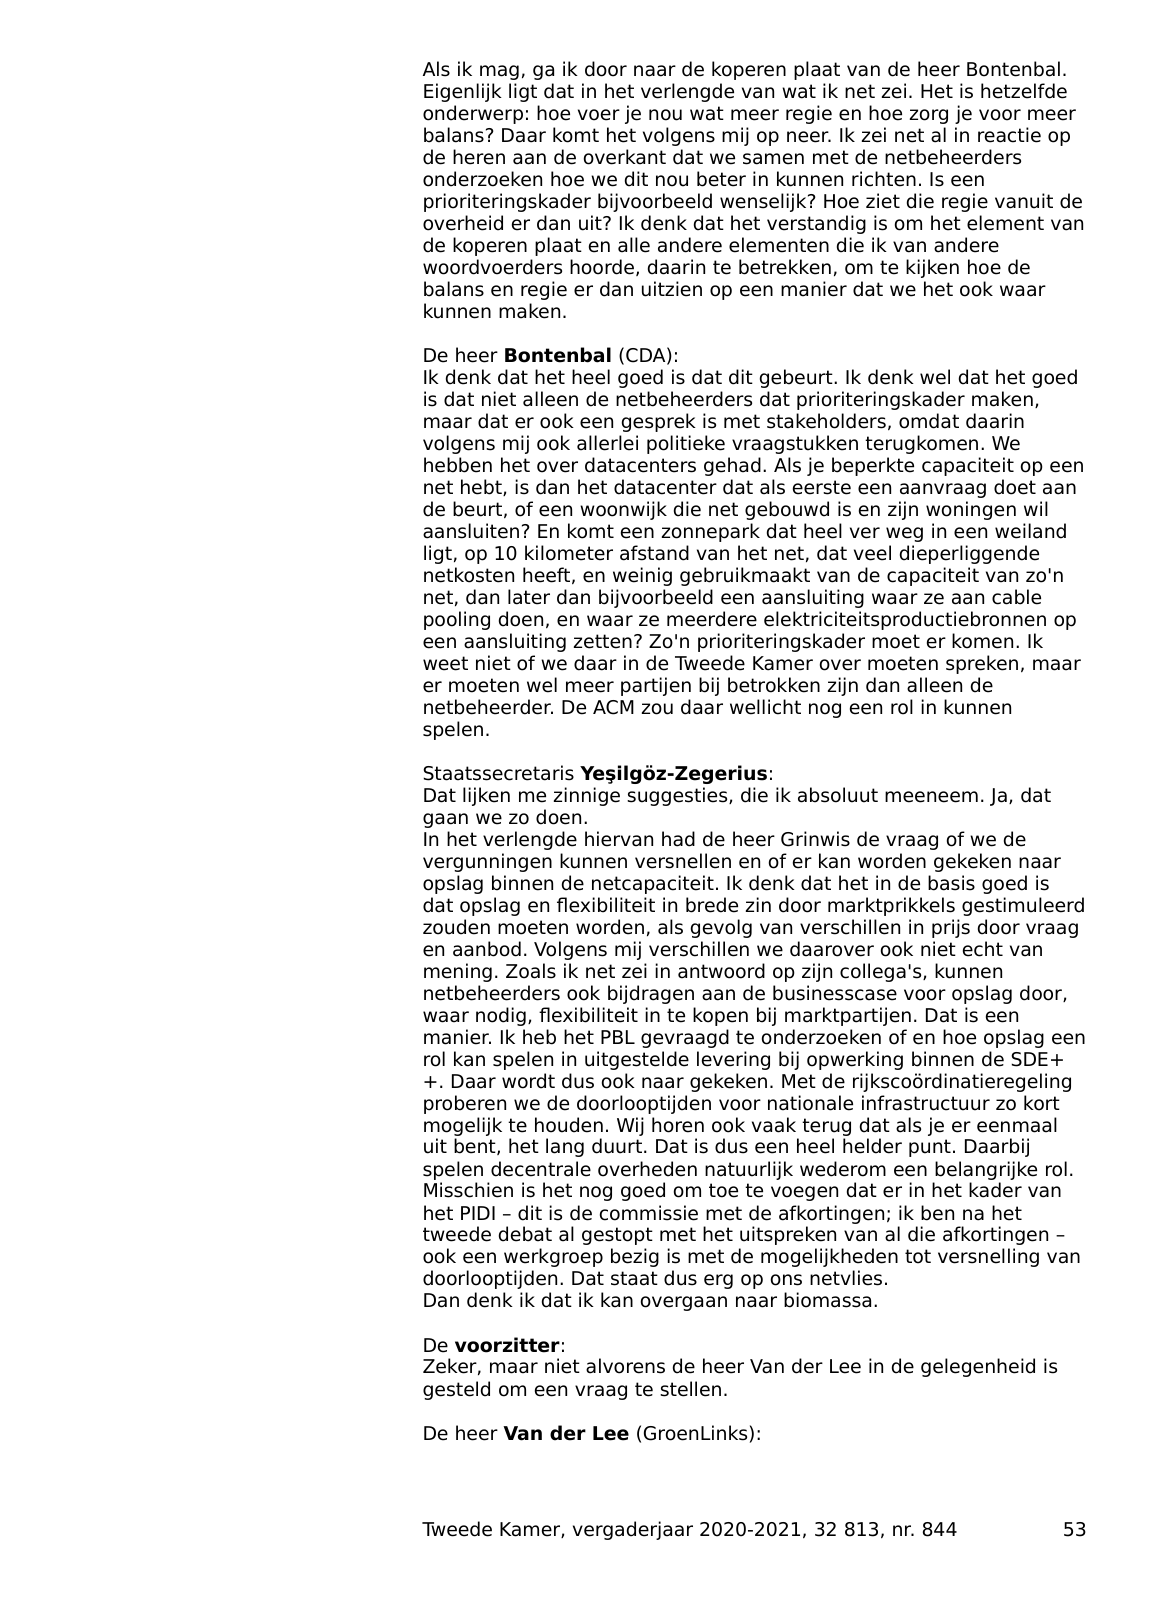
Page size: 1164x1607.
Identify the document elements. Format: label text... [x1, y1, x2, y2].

text De heer Van der Lee (GroenLinks): [422, 1423, 1087, 1444]
text De voorzitter: [422, 1334, 1087, 1356]
text Ik denk dat het heel goed is dat dit gebeurt. Ik denk wel dat het goed is dat niet alleen de netbeheerders dat prioriteringskader maken, maar dat er ook een gesprek is met stakeholders, omdat daarin volgens mij ook allerlei politieke vraagstukken terugkomen. We hebben het over datacenters gehad. Als je beperkte capaciteit op een net hebt, is dan het datacenter dat als eerste een aanvraag doet aan de beurt, of een woonwijk die net gebouwd is en zijn woningen wil aansluiten? En komt een zonnepark dat heel ver weg in een weiland ligt, op 10 kilometer afstand van het net, dat veel dieperliggende netkosten heeft, en weinig gebruikmaakt van de capaciteit van zo'n net, dan later dan bijvoorbeeld een aansluiting waar ze aan cable pooling doen, en waar ze meerdere elektriciteitsproductiebronnen op een aansluiting zetten? Zo'n prioriteringskader moet er komen. Ik weet niet of we daar in de Tweede Kamer over moeten spreken, maar er moeten wel meer partijen bij betrokken zijn dan alleen de netbeheerder. De ACM zou daar wellicht nog een rol in kunnen spelen. [422, 367, 1087, 741]
text De heer Bontenbal (CDA): [422, 345, 1087, 367]
text Zeker, maar niet alvorens de heer Van der Lee in de gelegenheid is gesteld om een vraag te stellen. [422, 1356, 1087, 1400]
text Dan denk ik dat ik kan overgaan naar biomassa. [422, 1290, 1087, 1312]
text Dat lijken me zinnige suggesties, die ik absoluut meeneem. Ja, dat gaan we zo doen. [422, 785, 1087, 829]
text In het verlengde hiervan had de heer Grinwis de vraag of we de vergunningen kunnen versnellen en of er kan worden gekeken naar opslag binnen de netcapaciteit. Ik denk dat het in de basis goed is dat opslag en flexibiliteit in brede zin door marktprikkels gestimuleerd zouden moeten worden, als gevolg van verschillen in prijs door vraag en aanbod. Volgens mij verschillen we daarover ook niet echt van mening. Zoals ik net zei in antwoord op zijn collega's, kunnen netbeheerders ook bijdragen aan de businesscase voor opslag door, waar nodig, flexibiliteit in te kopen bij marktpartijen. Dat is een manier. Ik heb het PBL gevraagd te onderzoeken of en hoe opslag een rol kan spelen in uitgestelde levering bij opwerking binnen de SDE++. Daar wordt dus ook naar gekeken. Met de rijkscoördinatieregeling proberen we de doorlooptijden voor nationale infrastructuur zo kort mogelijk te houden. Wij horen ook vaak terug dat als je er eenmaal uit bent, het lang duurt. Dat is dus een heel helder punt. Daarbij spelen decentrale overheden natuurlijk wederom een belangrijke rol. Misschien is het nog goed om toe te voegen dat er in het kader van het PIDI – dit is de commissie met de afkortingen; ik ben na het tweede debat al gestopt met het uitspreken van al die afkortingen – ook een werkgroep bezig is met de mogelijkheden tot versnelling van doorlooptijden. Dat staat dus erg op ons netvlies. [422, 829, 1087, 1290]
text Staatssecretaris Yeşilgöz-Zegerius: [422, 763, 1087, 785]
text Als ik mag, ga ik door naar de koperen plaat van de heer Bontenbal. Eigenlijk ligt dat in het verlengde van wat ik net zei. Het is hetzelfde onderwerp: hoe voer je nou wat meer regie en hoe zorg je voor meer balans? Daar komt het volgens mij op neer. Ik zei net al in reactie op de heren aan de overkant dat we samen met de netbeheerders onderzoeken hoe we dit nou beter in kunnen richten. Is een prioriteringskader bijvoorbeeld wenselijk? Hoe ziet die regie vanuit de overheid er dan uit? Ik denk dat het verstandig is om het element van de koperen plaat en alle andere elementen die ik van andere woordvoerders hoorde, daarin te betrekken, om te kijken hoe de balans en regie er dan uitzien op een manier dat we het ook waar kunnen maken. [422, 59, 1087, 323]
